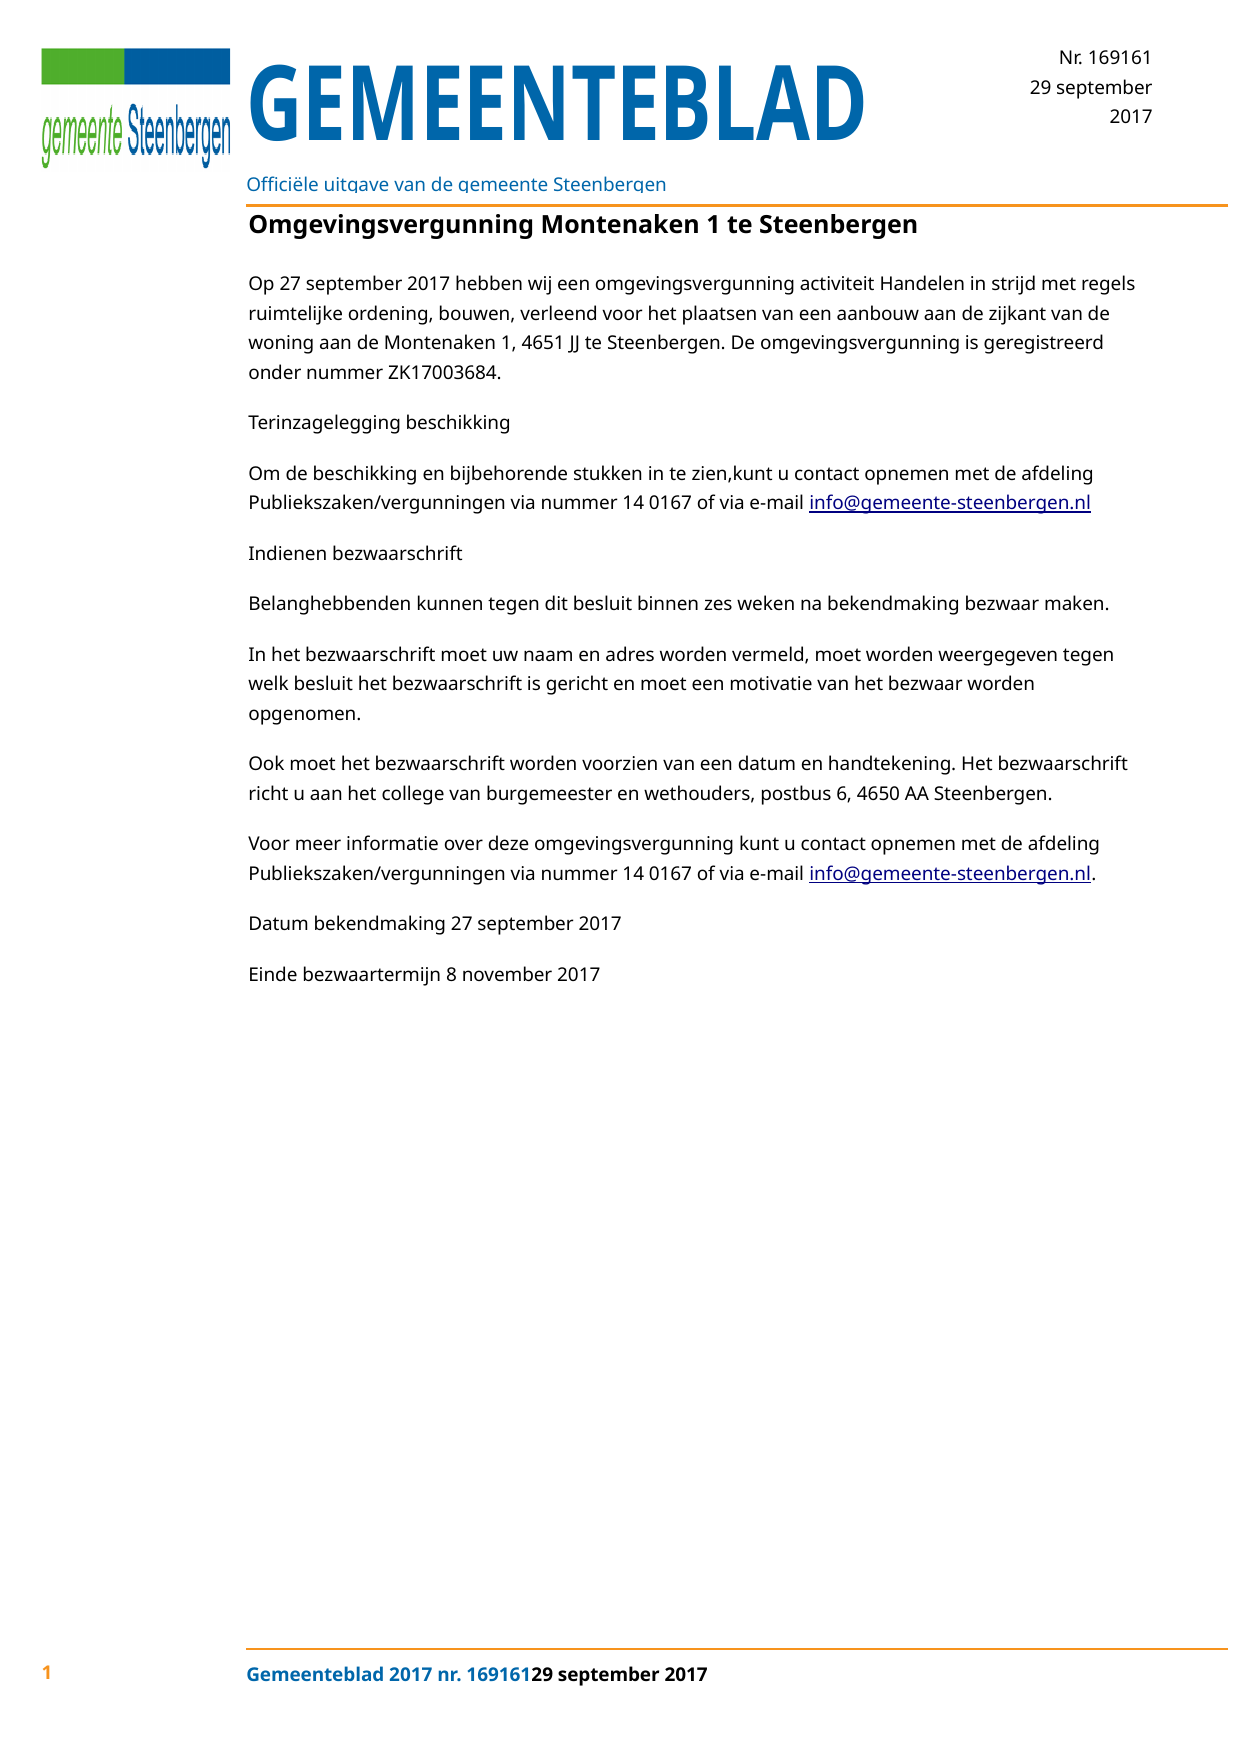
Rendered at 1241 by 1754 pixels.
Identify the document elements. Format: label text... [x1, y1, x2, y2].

text Indienen bezwaarschrift [248, 540, 1152, 566]
text Omgevingsvergunning Montenaken 1 te Steenbergen [248, 207, 1152, 241]
text Terinzagelegging beschikking [248, 409, 1152, 435]
text Einde bezwaartermijn 8 november 2017 [248, 961, 1152, 986]
text Ook moet het bezwaarschrift worden voorzien van een datum en handtekening. Het bezwaarschrift richt u aan het college van burgemeester en wethouders, postbus 6, 4650 AA Steenbergen. [248, 750, 1152, 806]
picture [41, 47, 231, 172]
text Voor meer informatie over deze omgevingsvergunning kunt u contact opnemen met de afdeling Publiekszaken/vergunningen via nummer 14 0167 of via e-mail info@gemeente-steenbergen.nl. [248, 830, 1152, 886]
text Datum bekendmaking 27 september 2017 [248, 910, 1152, 936]
text Om de beschikking en bijbehorende stukken in te zien,kunt u contact opnemen met de afdeling Publiekszaken/vergunningen via nummer 14 0167 of via e-mail info@gemeente-steenbergen.nl [248, 460, 1152, 515]
text Op 27 september 2017 hebben wij een omgevingsvergunning activiteit Handelen in strijd met regels ruimtelijke ordening, bouwen, verleend voor het plaatsen van een aanbouw aan de zijkant van de woning aan de Montenaken 1, 4651 JJ te Steenbergen. De omgevingsvergunning is geregistreerd onder nummer ZK17003684. [248, 270, 1152, 385]
text In het bezwaarschrift moet uw naam en adres worden vermeld, moet worden weergegeven tegen welk besluit het bezwaarschrift is gericht en moet een motivatie van het bezwaar worden opgenomen. [248, 641, 1152, 726]
text Belanghebbenden kunnen tegen dit besluit binnen zes weken na bekendmaking bezwaar maken. [248, 590, 1152, 616]
